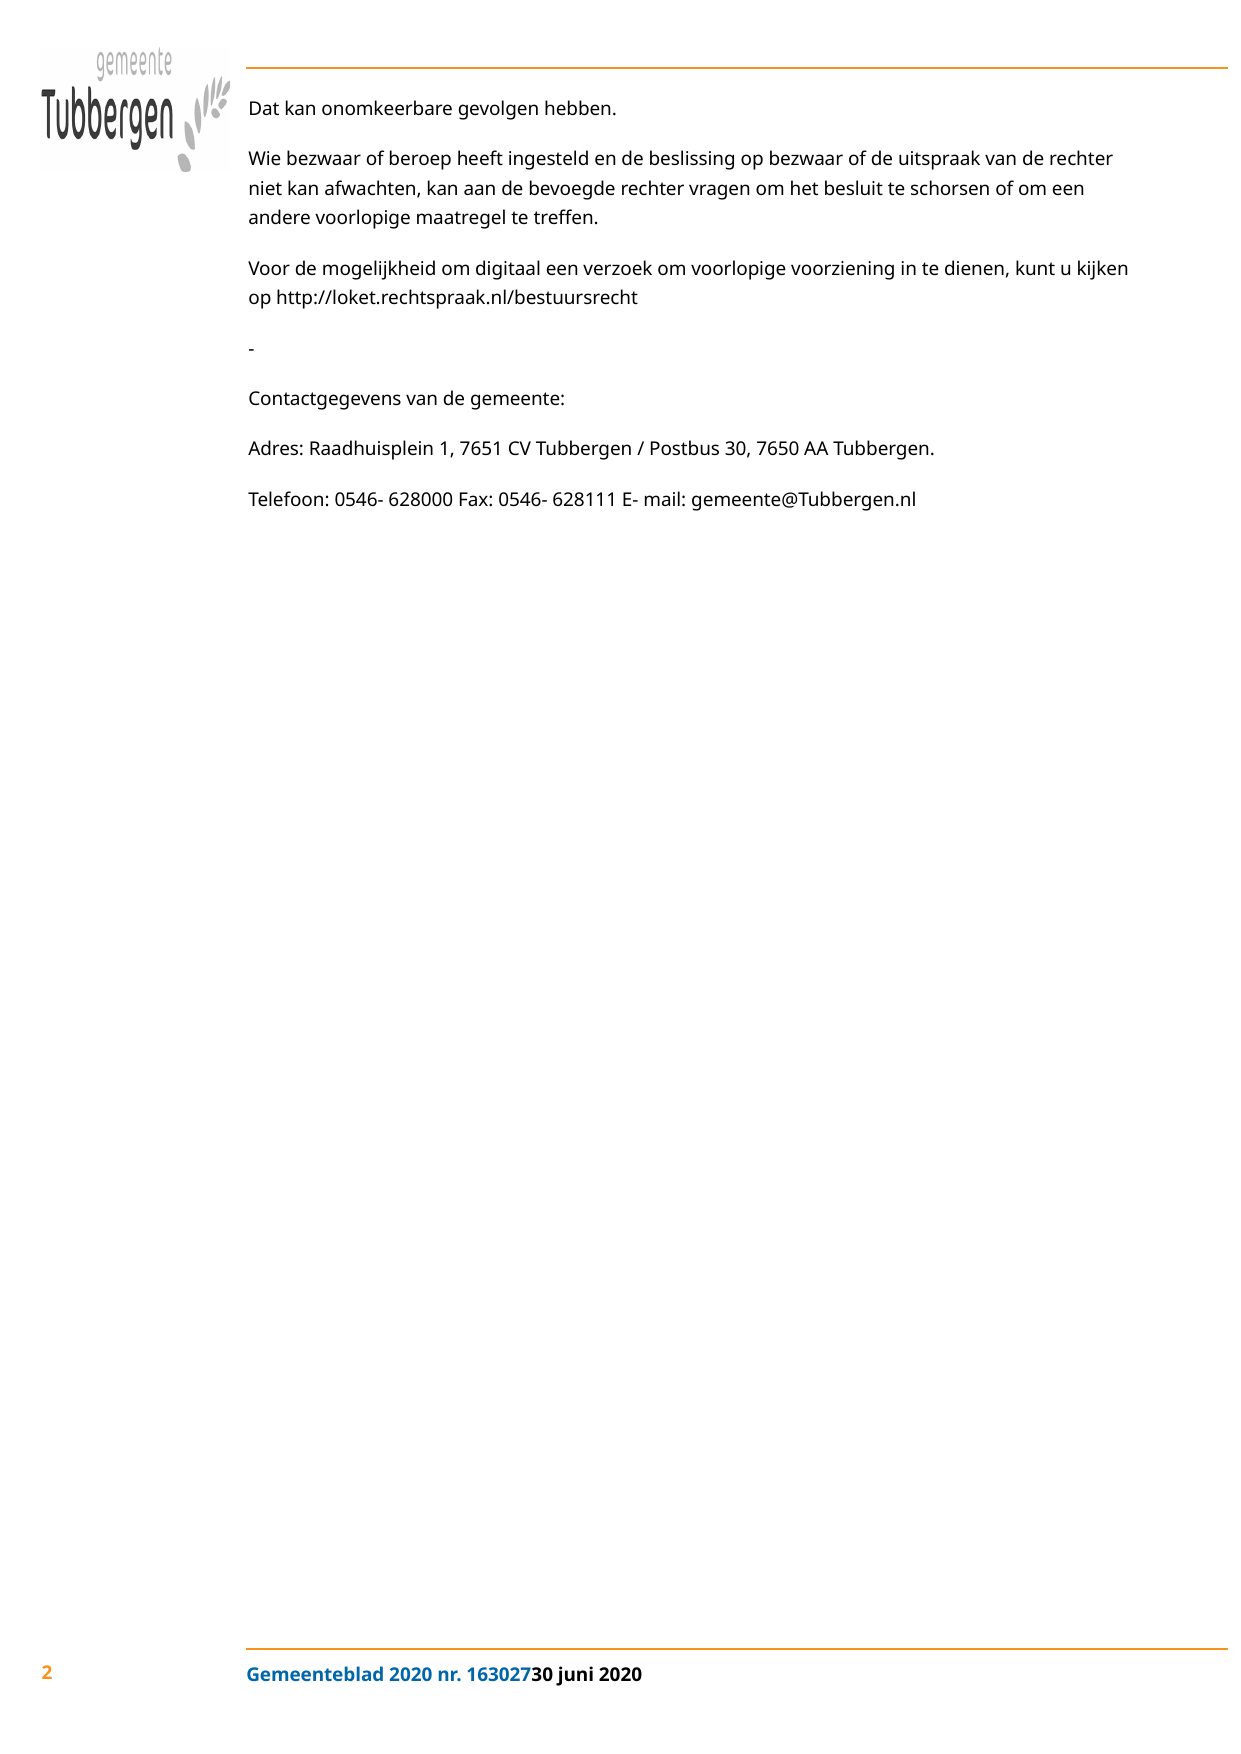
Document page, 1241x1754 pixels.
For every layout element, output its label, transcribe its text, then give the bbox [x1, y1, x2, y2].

text Telefoon: 0546- 628000 Fax: 0546- 628111 E- mail: gemeente@Tubbergen.nl [248, 486, 1152, 512]
text Contactgegevens van de gemeente: [248, 385, 1152, 411]
text Voor de mogelijkheid om digitaal een verzoek om voorlopige voorziening in te dienen, kunt u kijken op http://loket.rechtspraak.nl/bestuursrecht [248, 255, 1152, 310]
text Dat kan onomkeerbare gevolgen hebben. [248, 95, 1152, 121]
text Wie bezwaar of beroep heeft ingesteld en de beslissing op bezwaar of de uitspraak van de rechter niet kan afwachten, kan aan de bevoegde rechter vragen om het besluit te schorsen of om een andere voorlopige maatregel te treffen. [248, 145, 1152, 230]
text - [248, 335, 1152, 361]
text Adres: Raadhuisplein 1, 7651 CV Tubbergen / Postbus 30, 7650 AA Tubbergen. [248, 436, 1152, 461]
picture [41, 47, 231, 172]
